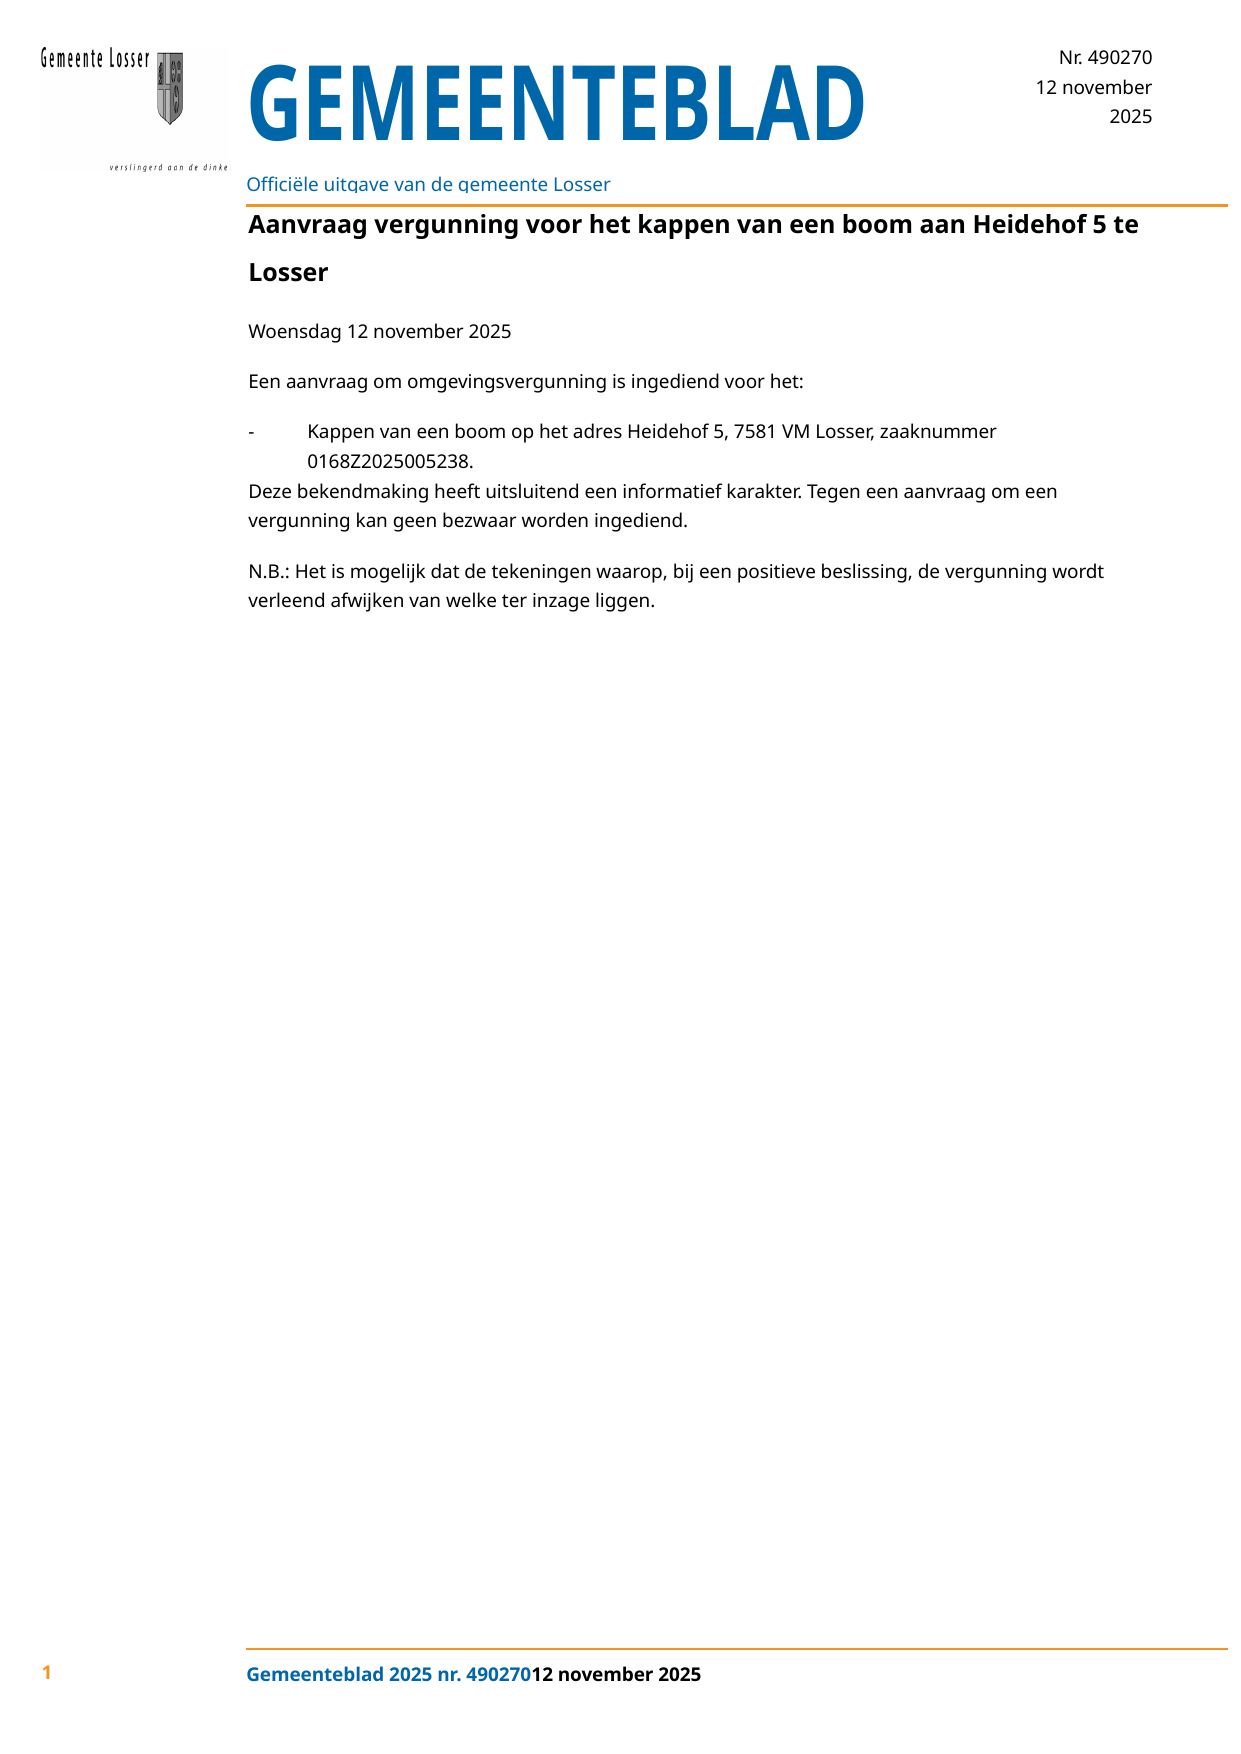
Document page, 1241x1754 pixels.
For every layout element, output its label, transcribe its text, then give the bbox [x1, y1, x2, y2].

text Een aanvraag om omgevingsvergunning is ingediend voor het: [248, 368, 1152, 394]
text Woensdag 12 november 2025 [248, 318, 1152, 344]
text Aanvraag vergunning voor het kappen van een boom aan Heidehof 5 te Losser [248, 207, 1152, 288]
text Deze bekendmaking heeft uitsluitend een informatief karakter. Tegen een aanvraag om een vergunning kan geen bezwaar worden ingediend. [248, 478, 1152, 533]
picture [41, 47, 231, 172]
text N.B.: Het is mogelijk dat de tekeningen waarop, bij een positieve beslissing, de vergunning wordt verleend afwijken van welke ter inzage liggen. [248, 558, 1152, 613]
list Kappen van een boom op het adres Heidehof 5, 7581 VM Losser, zaaknummer 0168Z2025005238. [248, 419, 1152, 474]
